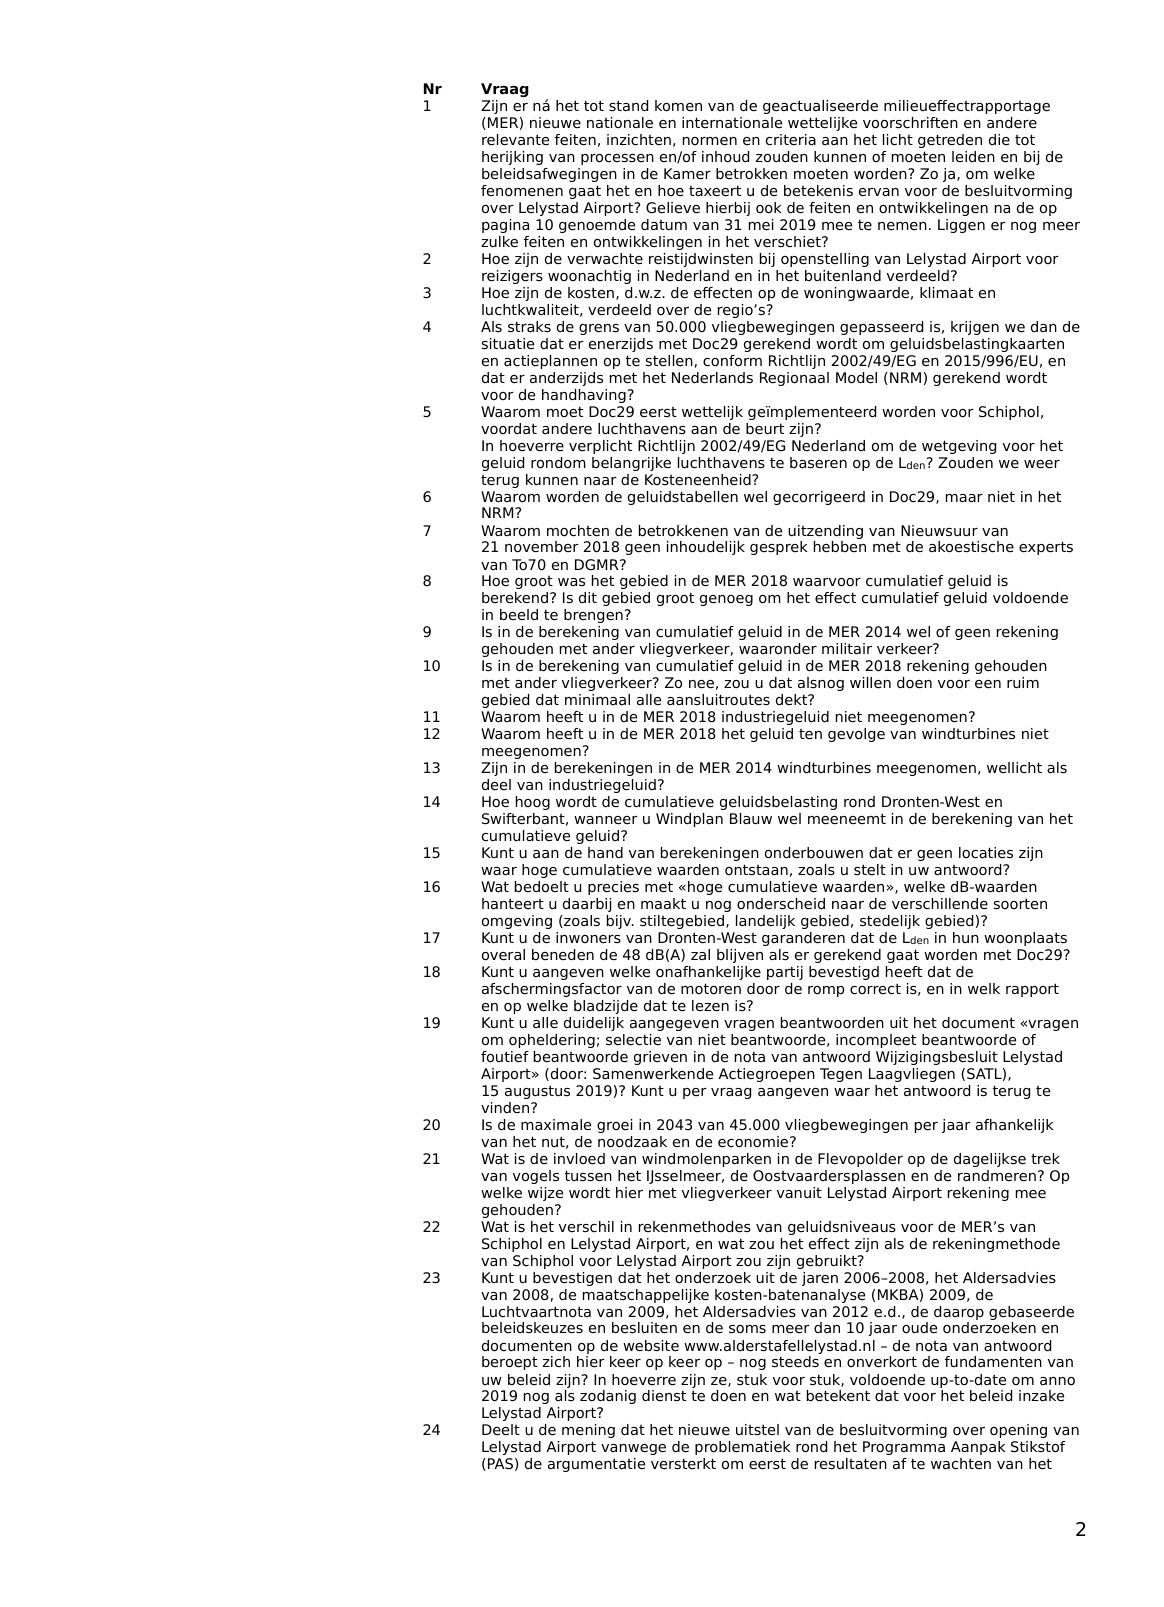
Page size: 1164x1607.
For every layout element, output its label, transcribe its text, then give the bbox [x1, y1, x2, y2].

table_cell 14 [422, 794, 475, 845]
table_cell Is in de berekening van cumulatief geluid in de MER 2014 wel of geen rekening gehouden met ander vliegverkeer, waaronder militair verkeer? [475, 624, 1087, 658]
table_cell 11 [422, 709, 475, 726]
table_cell Hoe zijn de kosten, d.w.z. de effecten op de woningwaarde, klimaat en luchtkwaliteit, verdeeld over de regio’s? [475, 285, 1087, 319]
table_cell 3 [422, 285, 475, 319]
table_cell 6 [422, 489, 475, 522]
table_cell 2 [422, 251, 475, 285]
table_cell Kunt u bevestigen dat het onderzoek uit de jaren 2006–2008, het Aldersadvies van 2008, de maatschappelijke kosten-batenanalyse (MKBA) 2009, de Luchtvaartnota van 2009, het Aldersadvies van 2012 e.d., de daarop gebaseerde beleidskeuzes en besluiten en de soms meer dan 10 jaar oude onderzoeken en documenten op de website www.alderstafellelystad.nl – de nota van antwoord beroept zich hier keer op keer op – nog steeds en onverkort de fundamenten van uw beleid zijn? In hoeverre zijn ze, stuk voor stuk, voldoende up-to-date om anno 2019 nog als zodanig dienst te doen en wat betekent dat voor het beleid inzake Lelystad Airport? [475, 1270, 1087, 1422]
table_cell 19 [422, 1015, 475, 1117]
table_cell 18 [422, 964, 475, 1015]
table_cell 9 [422, 624, 475, 658]
table_header Nr [422, 81, 475, 98]
table_cell Hoe groot was het gebied in de MER 2018 waarvoor cumulatief geluid is berekend? Is dit gebied groot genoeg om het effect cumulatief geluid voldoende in beeld te brengen? [475, 573, 1087, 624]
table_cell Deelt u de mening dat het nieuwe uitstel van de besluitvorming over opening van Lelystad Airport vanwege de problematiek rond het Programma Aanpak Stikstof (PAS) de argumentatie versterkt om eerst de resultaten af te wachten van het [475, 1422, 1087, 1473]
table_cell 20 [422, 1117, 475, 1151]
table_cell Waarom heeft u in de MER 2018 industriegeluid niet meegenomen? [475, 709, 1087, 726]
table_cell 21 [422, 1151, 475, 1218]
table_cell Wat is de invloed van windmolenparken in de Flevopolder op de dagelijkse trek van vogels tussen het IJsselmeer, de Oostvaardersplassen en de randmeren? Op welke wijze wordt hier met vliegverkeer vanuit Lelystad Airport rekening mee gehouden? [475, 1151, 1087, 1218]
table_cell 12 [422, 726, 475, 760]
table_header Vraag [475, 81, 1087, 98]
table_cell 7 [422, 523, 475, 573]
table_cell Is de maximale groei in 2043 van 45.000 vliegbewegingen per jaar afhankelijk van het nut, de noodzaak en de economie? [475, 1117, 1087, 1151]
table_cell 13 [422, 760, 475, 794]
table_cell 24 [422, 1422, 475, 1473]
table_cell 17 [422, 930, 475, 964]
table_cell In hoeverre verplicht Richtlijn 2002/49/EG Nederland om de wetgeving voor het geluid rondom belangrijke luchthavens te baseren op de Lden? Zouden we weer terug kunnen naar de Kosteneenheid? [475, 438, 1087, 488]
table_cell Kunt u de inwoners van Dronten-West garanderen dat de Lden in hun woonplaats overal beneden de 48 dB(A) zal blijven als er gerekend gaat worden met Doc29? [475, 930, 1087, 964]
table_cell Kunt u aangeven welke onafhankelijke partij bevestigd heeft dat de afschermingsfactor van de motoren door de romp correct is, en in welk rapport en op welke bladzijde dat te lezen is? [475, 964, 1087, 1015]
table_cell [422, 438, 475, 488]
table_cell Waarom mochten de betrokkenen van de uitzending van Nieuwsuur van 21 november 2018 geen inhoudelijk gesprek hebben met de akoestische experts van To70 en DGMR? [475, 523, 1087, 573]
table_cell 1 [422, 98, 475, 251]
table_cell 8 [422, 573, 475, 624]
table_cell Kunt u aan de hand van berekeningen onderbouwen dat er geen locaties zijn waar hoge cumulatieve waarden ontstaan, zoals u stelt in uw antwoord? [475, 845, 1087, 879]
table_cell Als straks de grens van 50.000 vliegbewegingen gepasseerd is, krijgen we dan de situatie dat er enerzijds met Doc29 gerekend wordt om geluidsbelastingkaarten en actieplannen op te stellen, conform Richtlijn 2002/49/EG en 2015/996/EU, en dat er anderzijds met het Nederlands Regionaal Model (NRM) gerekend wordt voor de handhaving? [475, 319, 1087, 403]
table_cell 22 [422, 1219, 475, 1269]
table_cell 15 [422, 845, 475, 879]
table_cell Kunt u alle duidelijk aangegeven vragen beantwoorden uit het document «vragen om opheldering; selectie van niet beantwoorde, incompleet beantwoorde of foutief beantwoorde grieven in de nota van antwoord Wijzigingsbesluit Lelystad Airport» (door: Samenwerkende Actiegroepen Tegen Laagvliegen (SATL), 15 augustus 2019)? Kunt u per vraag aangeven waar het antwoord is terug te vinden? [475, 1015, 1087, 1117]
table_cell Hoe zijn de verwachte reistijdwinsten bij openstelling van Lelystad Airport voor reizigers woonachtig in Nederland en in het buitenland verdeeld? [475, 251, 1087, 285]
table_cell Zijn in de berekeningen in de MER 2014 windturbines meegenomen, wellicht als deel van industriegeluid? [475, 760, 1087, 794]
table_cell Zijn er ná het tot stand komen van de geactualiseerde milieueffectrapportage (MER) nieuwe nationale en internationale wettelijke voorschriften en andere relevante feiten, inzichten, normen en criteria aan het licht getreden die tot herijking van processen en/of inhoud zouden kunnen of moeten leiden en bij de beleidsafwegingen in de Kamer betrokken moeten worden? Zo ja, om welke fenomenen gaat het en hoe taxeert u de betekenis ervan voor de besluitvorming over Lelystad Airport? Gelieve hierbij ook de feiten en ontwikkelingen na de op pagina 10 genoemde datum van 31 mei 2019 mee te nemen. Liggen er nog meer zulke feiten en ontwikkelingen in het verschiet? [475, 98, 1087, 251]
table_cell 5 [422, 404, 475, 437]
table_cell Waarom worden de geluidstabellen wel gecorrigeerd in Doc29, maar niet in het NRM? [475, 489, 1087, 522]
table_cell 16 [422, 879, 475, 930]
table_cell 10 [422, 658, 475, 709]
table_cell Waarom moet Doc29 eerst wettelijk geïmplementeerd worden voor Schiphol, voordat andere luchthavens aan de beurt zijn? [475, 404, 1087, 437]
table_cell Waarom heeft u in de MER 2018 het geluid ten gevolge van windturbines niet meegenomen? [475, 726, 1087, 760]
table_cell Wat bedoelt u precies met «hoge cumulatieve waarden», welke dB-waarden hanteert u daarbij en maakt u nog onderscheid naar de verschillende soorten omgeving (zoals bijv. stiltegebied, landelijk gebied, stedelijk gebied)? [475, 879, 1087, 930]
table_cell 23 [422, 1270, 475, 1422]
table_cell Is in de berekening van cumulatief geluid in de MER 2018 rekening gehouden met ander vliegverkeer? Zo nee, zou u dat alsnog willen doen voor een ruim gebied dat minimaal alle aansluitroutes dekt? [475, 658, 1087, 709]
table_cell Wat is het verschil in rekenmethodes van geluidsniveaus voor de MER’s van Schiphol en Lelystad Airport, en wat zou het effect zijn als de rekeningmethode van Schiphol voor Lelystad Airport zou zijn gebruikt? [475, 1219, 1087, 1269]
table_cell Hoe hoog wordt de cumulatieve geluidsbelasting rond Dronten-West en Swifterbant, wanneer u Windplan Blauw wel meeneemt in de berekening van het cumulatieve geluid? [475, 794, 1087, 845]
table_cell 4 [422, 319, 475, 403]
